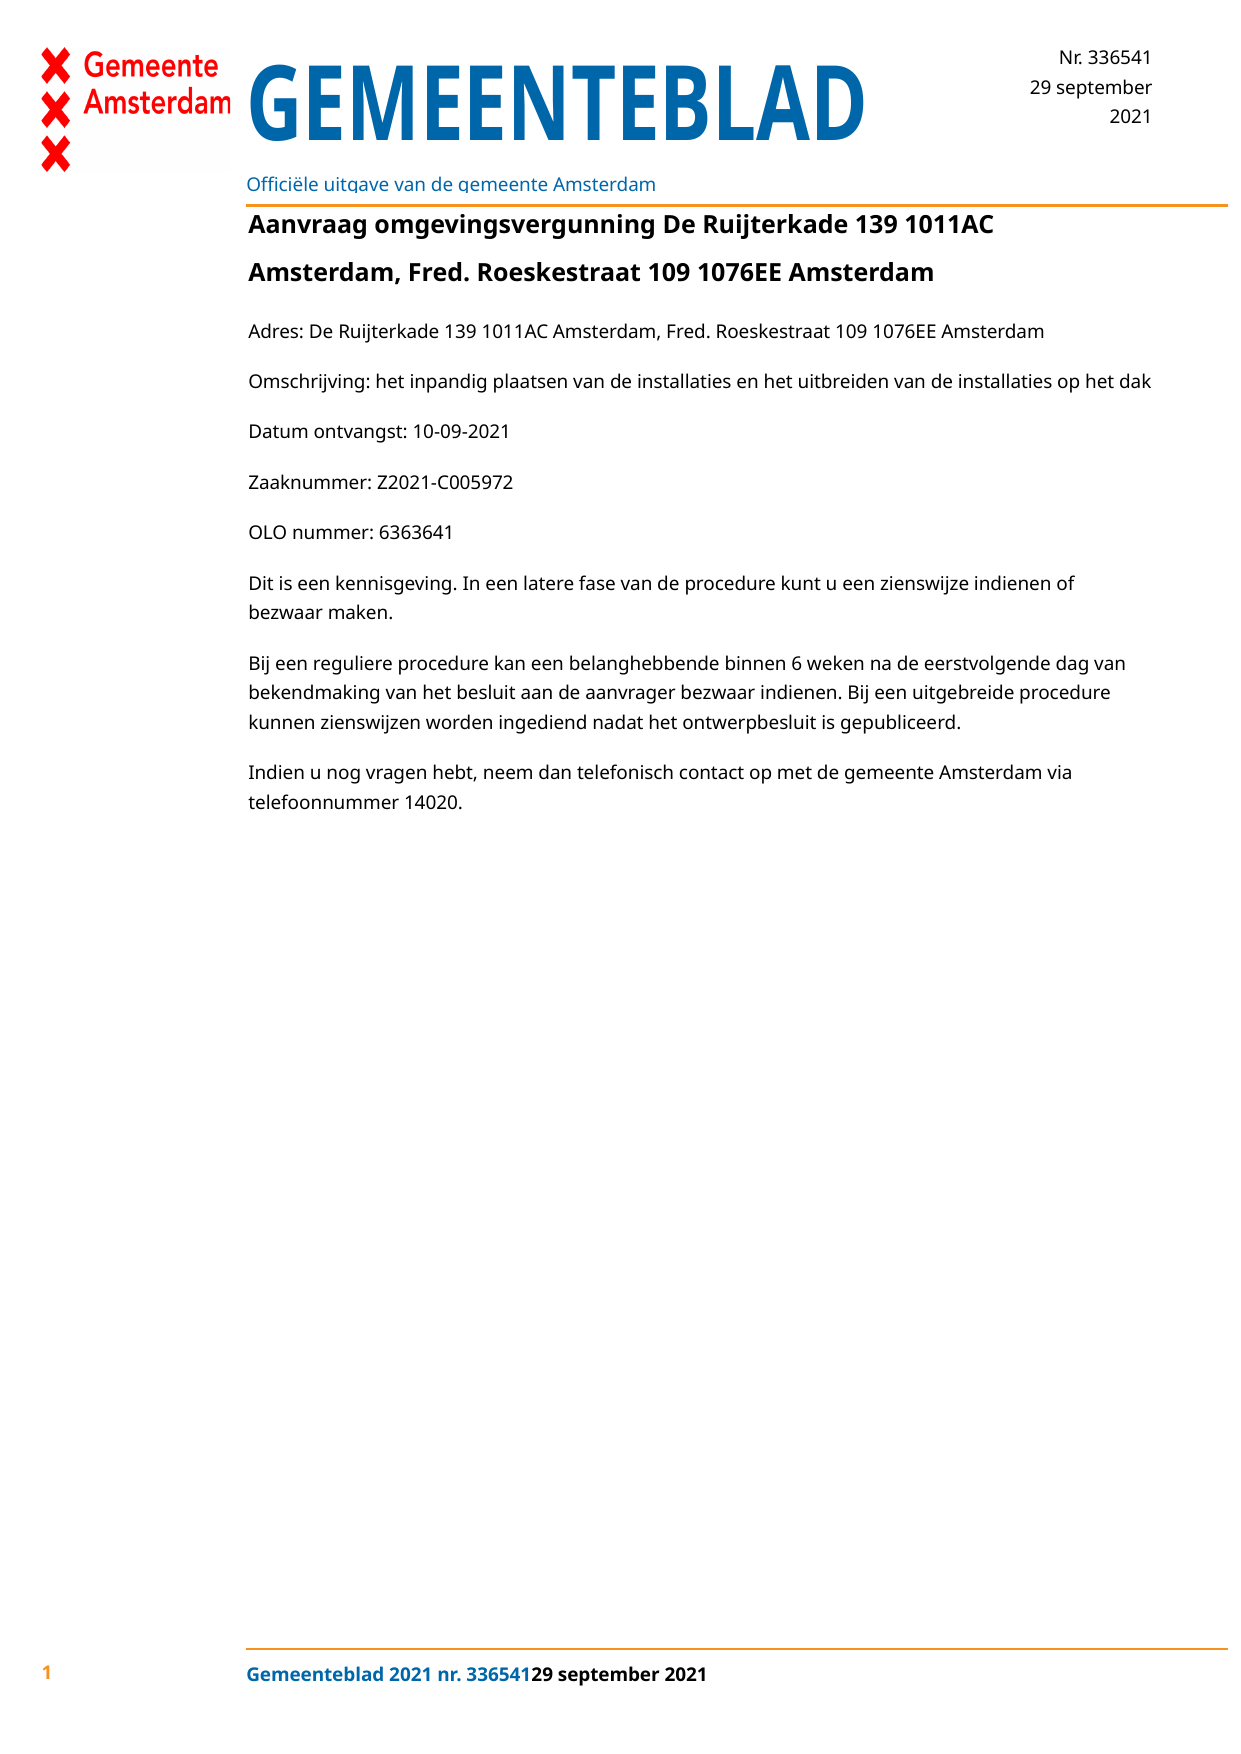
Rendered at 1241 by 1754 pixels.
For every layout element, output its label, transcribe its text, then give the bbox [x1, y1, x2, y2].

picture [41, 47, 231, 172]
text Dit is een kennisgeving. In een latere fase van de procedure kunt u een zienswijze indienen of bezwaar maken. [248, 570, 1152, 625]
text Datum ontvangst: 10-09-2021 [248, 419, 1152, 444]
text Omschrijving: het inpandig plaatsen van de installaties en het uitbreiden van de installaties op het dak [248, 368, 1152, 394]
text Aanvraag omgevingsvergunning De Ruijterkade 139 1011AC Amsterdam, Fred. Roeskestraat 109 1076EE Amsterdam [248, 207, 1152, 288]
text Indien u nog vragen hebt, neem dan telefonisch contact op met de gemeente Amsterdam via telefoonnummer 14020. [248, 759, 1152, 815]
text Zaaknummer: Z2021-C005972 [248, 469, 1152, 495]
text Adres: De Ruijterkade 139 1011AC Amsterdam, Fred. Roeskestraat 109 1076EE Amsterdam [248, 318, 1152, 344]
text Bij een reguliere procedure kan een belanghebbende binnen 6 weken na de eerstvolgende dag van bekendmaking van het besluit aan de aanvrager bezwaar indienen. Bij een uitgebreide procedure kunnen zienswijzen worden ingediend nadat het ontwerpbesluit is gepubliceerd. [248, 650, 1152, 735]
text OLO nummer: 6363641 [248, 519, 1152, 545]
